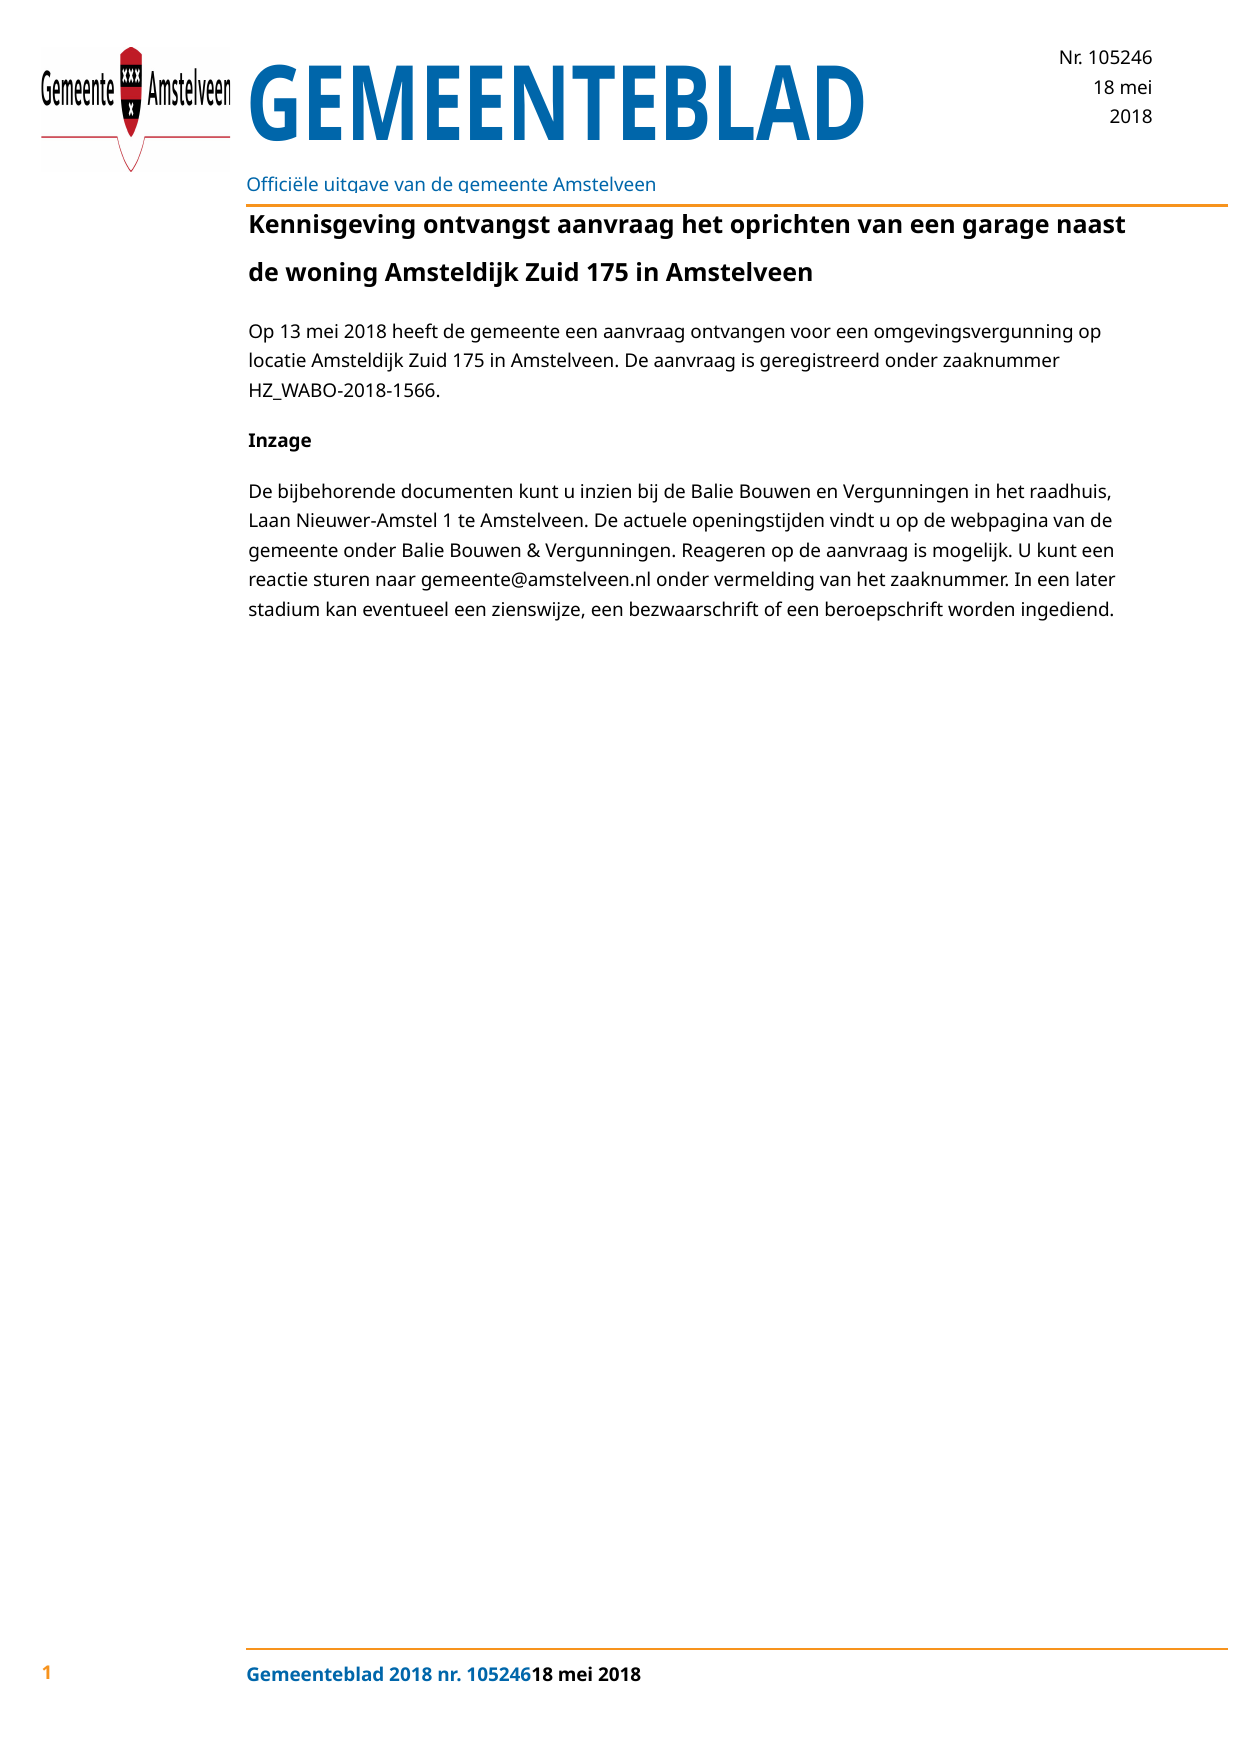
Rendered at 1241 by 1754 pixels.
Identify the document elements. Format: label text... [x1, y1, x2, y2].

text Inzage [248, 427, 1152, 453]
text De bijbehorende documenten kunt u inzien bij de Balie Bouwen en Vergunningen in het raadhuis, Laan Nieuwer-Amstel 1 te Amstelveen. De actuele openingstijden vindt u op de webpagina van de gemeente onder Balie Bouwen & Vergunningen. Reageren op de aanvraag is mogelijk. U kunt een reactie sturen naar gemeente@amstelveen.nl onder vermelding van het zaaknummer. In een later stadium kan eventueel een zienswijze, een bezwaarschrift of een beroepschrift worden ingediend. [248, 478, 1152, 622]
picture [41, 47, 231, 172]
text Op 13 mei 2018 heeft de gemeente een aanvraag ontvangen voor een omgevingsvergunning op locatie Amsteldijk Zuid 175 in Amstelveen. De aanvraag is geregistreerd onder zaaknummer HZ_WABO-2018-1566. [248, 318, 1152, 403]
text Kennisgeving ontvangst aanvraag het oprichten van een garage naast de woning Amsteldijk Zuid 175 in Amstelveen [248, 207, 1152, 288]
